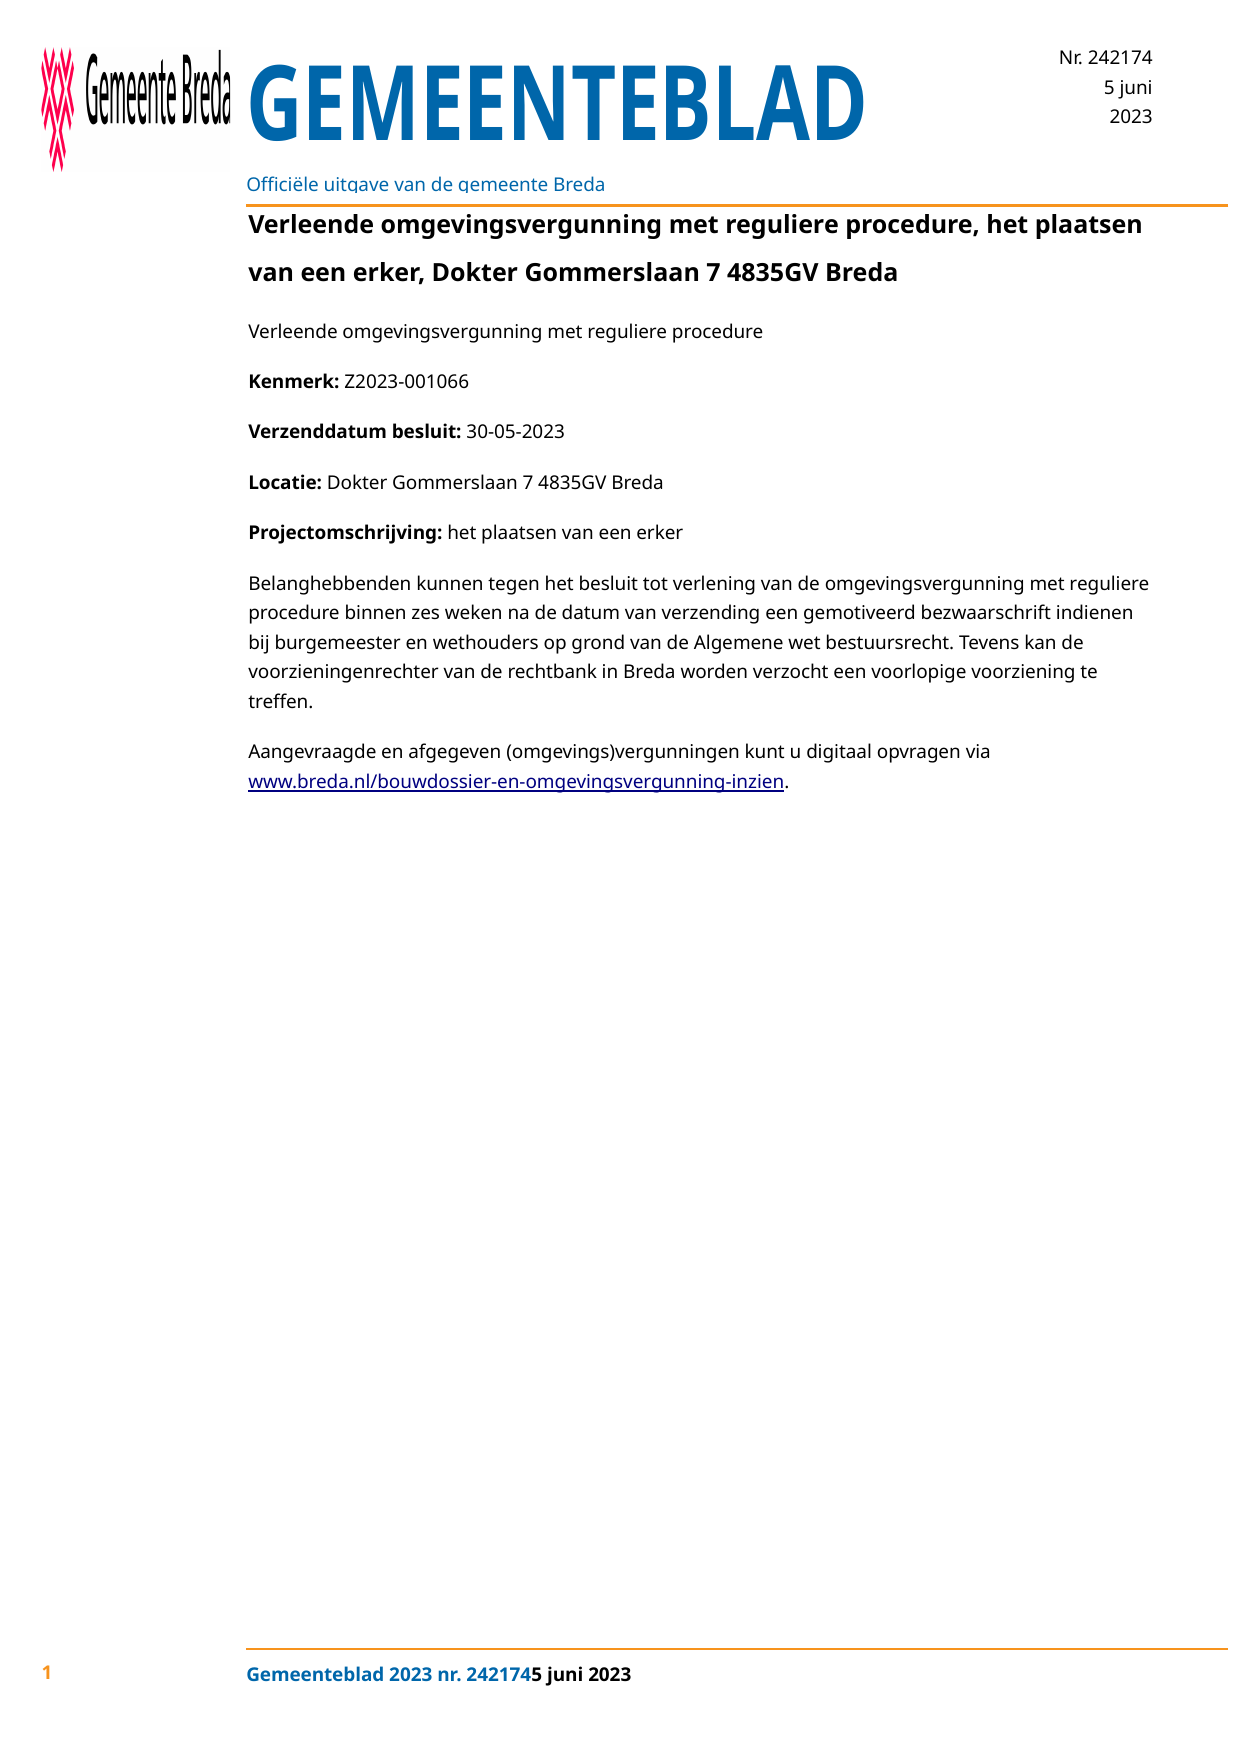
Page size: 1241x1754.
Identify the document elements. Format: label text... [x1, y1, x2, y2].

text Verzenddatum besluit: 30-05-2023 [248, 419, 1152, 444]
text Belanghebbenden kunnen tegen het besluit tot verlening van de omgevingsvergunning met reguliere procedure binnen zes weken na de datum van verzending een gemotiveerd bezwaarschrift indienen bij burgemeester en wethouders op grond van de Algemene wet bestuursrecht. Tevens kan de voorzieningenrechter van de rechtbank in Breda worden verzocht een voorlopige voorziening te treffen. [248, 570, 1152, 714]
text Verleende omgevingsvergunning met reguliere procedure, het plaatsen van een erker, Dokter Gommerslaan 7 4835GV Breda [248, 207, 1152, 288]
text Aangevraagde en afgegeven (omgevings)vergunningen kunt u digitaal opvragen via www.breda.nl/bouwdossier-en-omgevingsvergunning-inzien. [248, 739, 1152, 794]
text Kenmerk: Z2023-001066 [248, 368, 1152, 394]
text Verleende omgevingsvergunning met reguliere procedure [248, 318, 1152, 344]
picture [41, 47, 231, 172]
text Projectomschrijving: het plaatsen van een erker [248, 519, 1152, 545]
text Locatie: Dokter Gommerslaan 7 4835GV Breda [248, 469, 1152, 495]
